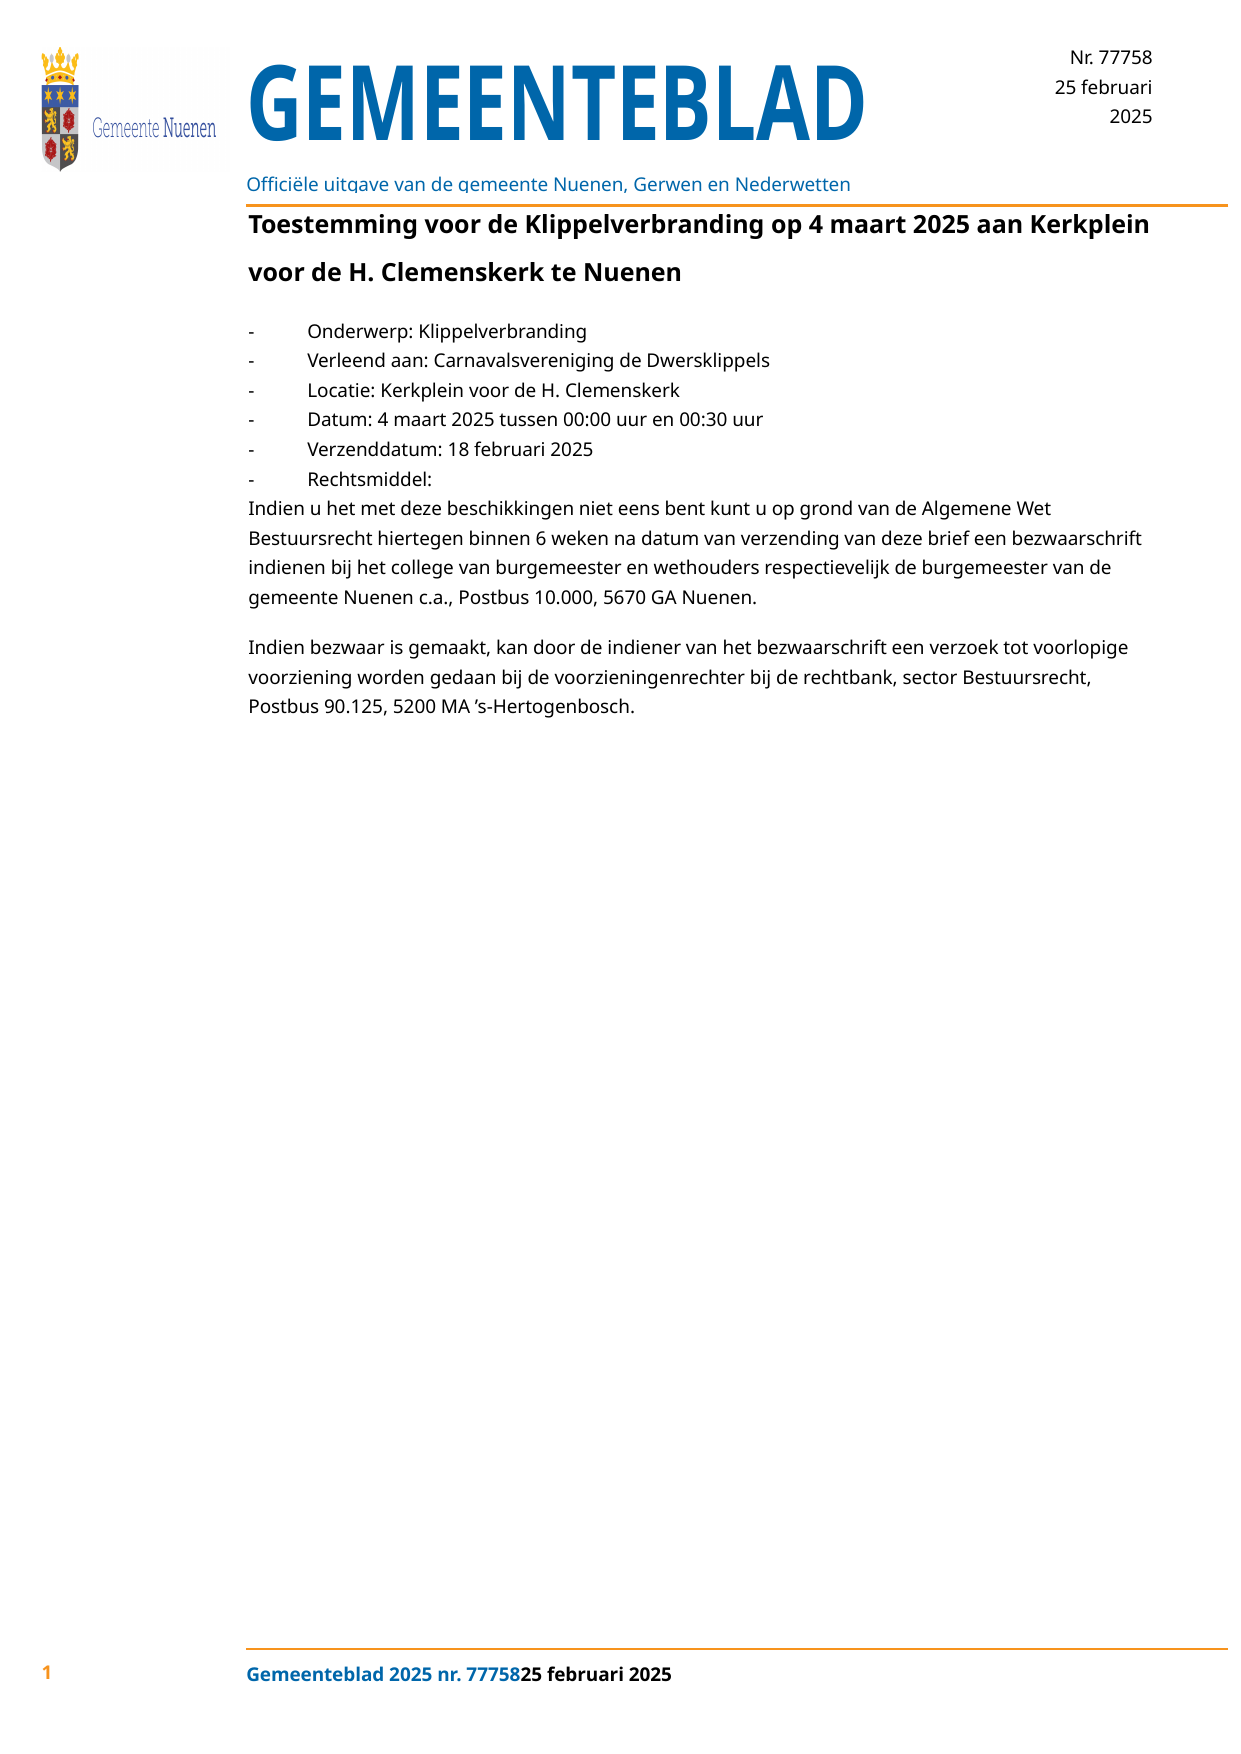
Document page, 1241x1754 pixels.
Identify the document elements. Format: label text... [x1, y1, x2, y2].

text Indien u het met deze beschikkingen niet eens bent kunt u op grond van de Algemene Wet Bestuursrecht hiertegen binnen 6 weken na datum van verzending van deze brief een bezwaarschrift indienen bij het college van burgemeester en wethouders respectievelijk de burgemeester van de gemeente Nuenen c.a., Postbus 10.000, 5670 GA Nuenen. [248, 495, 1152, 610]
text Indien bezwaar is gemaakt, kan door de indiener van het bezwaarschrift een verzoek tot voorlopige voorziening worden gedaan bij de voorzieningenrechter bij de rechtbank, sector Bestuursrecht, Postbus 90.125, 5200 MA ’s-Hertogenbosch. [248, 634, 1152, 719]
list Verleend aan: Carnavalsvereniging de Dwersklippels [248, 347, 1152, 373]
list Locatie: Kerkplein voor de H. Clemenskerk [248, 377, 1152, 403]
list Verzenddatum: 18 februari 2025 [248, 436, 1152, 462]
text Toestemming voor de Klippelverbranding op 4 maart 2025 aan Kerkplein voor de H. Clemenskerk te Nuenen [248, 207, 1152, 288]
list Rechtsmiddel: [248, 466, 1152, 492]
list Datum: 4 maart 2025 tussen 00:00 uur en 00:30 uur [248, 407, 1152, 432]
list Onderwerp: Klippelverbranding [248, 318, 1152, 344]
picture [41, 47, 231, 172]
